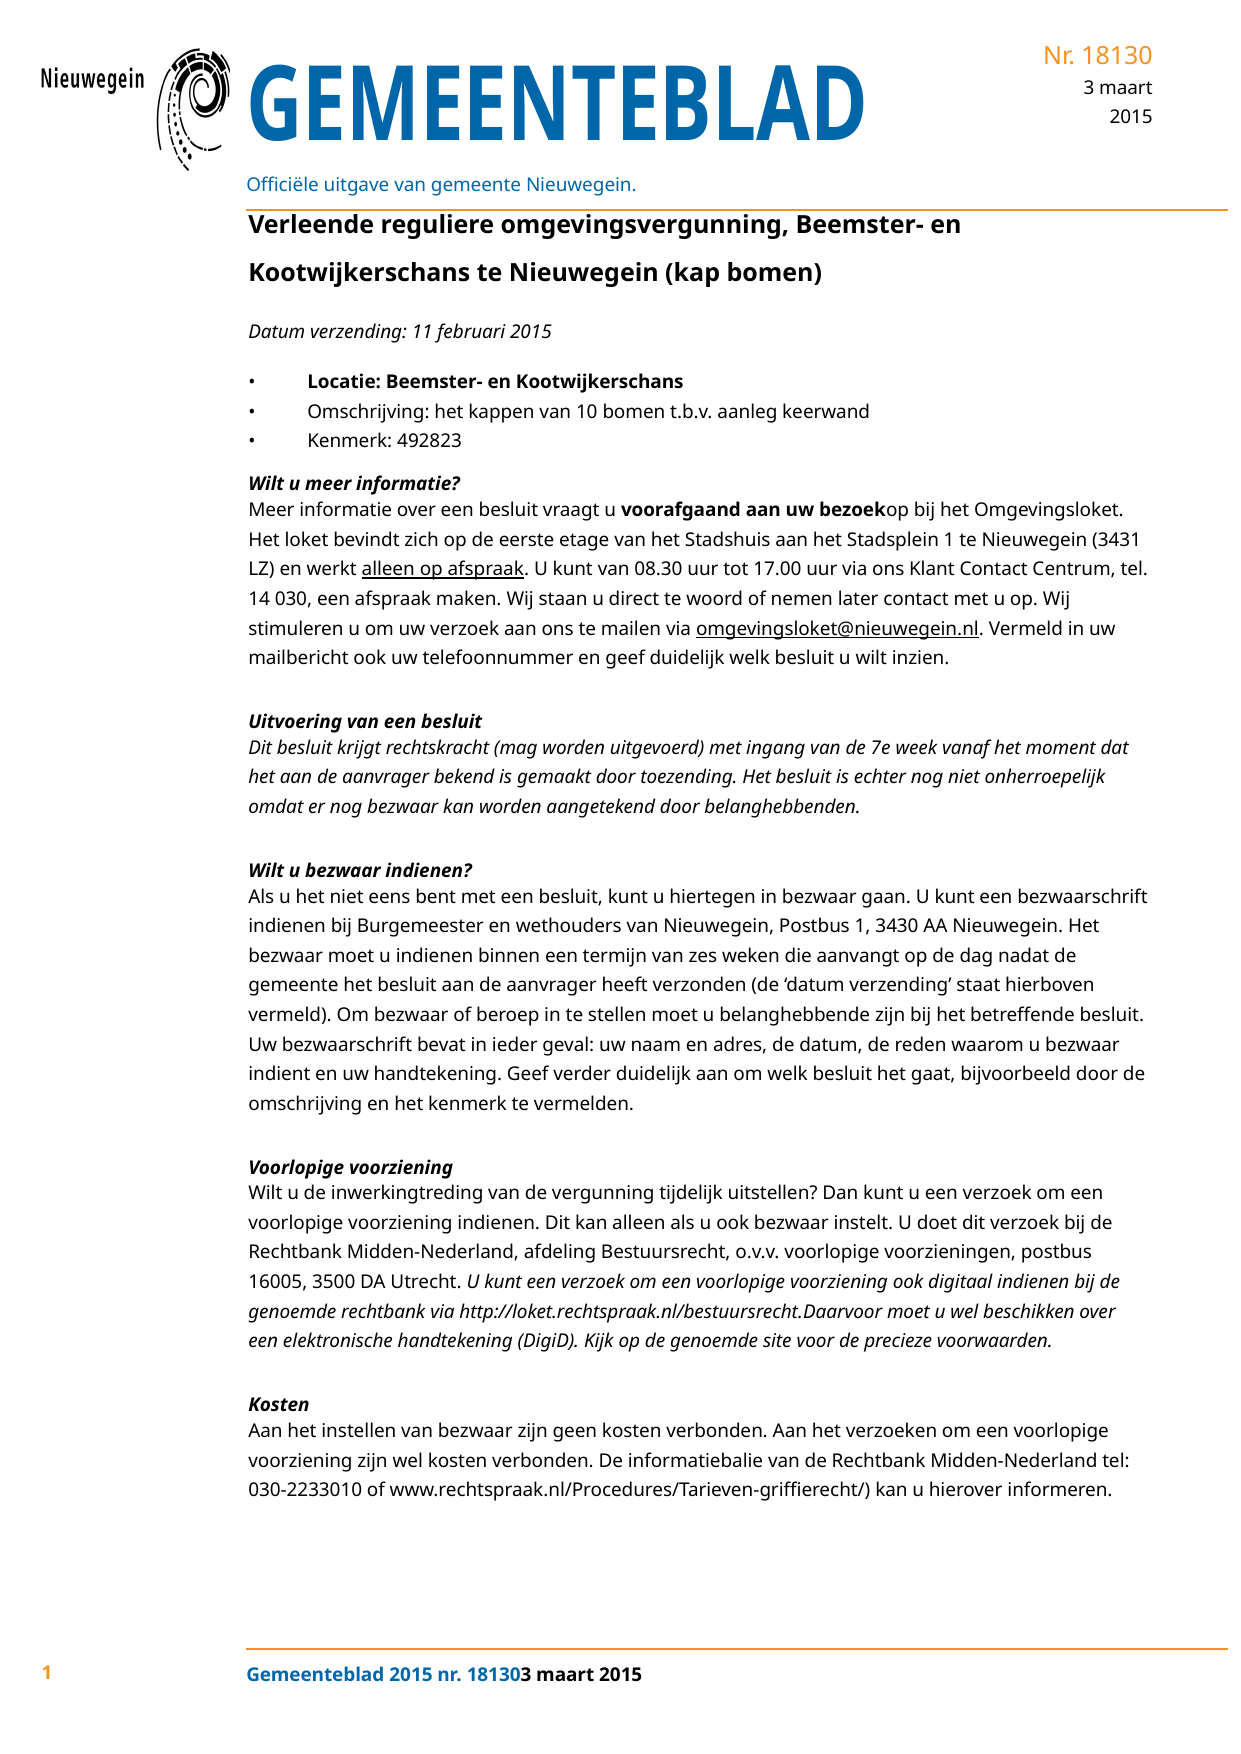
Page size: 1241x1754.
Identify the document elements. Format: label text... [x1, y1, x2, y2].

text Verleende reguliere omgevingsvergunning, Beemster- en Kootwijkerschans te Nieuwegein (kap bomen) [248, 211, 1152, 288]
text Wilt u bezwaar indienen? [248, 857, 1152, 883]
text Wilt u de inwerkingtreding van de vergunning tijdelijk uitstellen? Dan kunt u een verzoek om een voorlopige voorziening indienen. Dit kan alleen als u ook bezwaar instelt. U doet dit verzoek bij de Rechtbank Midden-Nederland, afdeling Bestuursrecht, o.v.v. voorlopige voorzieningen, postbus 16005, 3500 DA Utrecht. U kunt een verzoek om een voorlopige voorziening ook digitaal indienen bij de genoemde rechtbank via http://loket.rechtspraak.nl/bestuursrecht.Daarvoor moet u wel beschikken over een elektronische handtekening (DigiD). Kijk op de genoemde site voor de precieze voorwaarden. [248, 1179, 1152, 1353]
text Aan het instellen van bezwaar zijn geen kosten verbonden. Aan het verzoeken om een voorlopige voorziening zijn wel kosten verbonden. De informatiebalie van de Rechtbank Midden-Nederland tel: 030-2233010 of www.rechtspraak.nl/Procedures/Tarieven-griffierecht/) kan u hierover informeren. [248, 1417, 1152, 1502]
text Datum verzending: 11 februari 2015 [248, 318, 1152, 344]
picture [41, 47, 231, 172]
text Uitvoering van een besluit [248, 708, 1152, 734]
list Kenmerk: 492823 [248, 427, 1152, 453]
text Wilt u meer informatie? [248, 471, 1152, 496]
text Voorlopige voorziening [248, 1154, 1152, 1179]
list Locatie: Beemster- en Kootwijkerschans [248, 368, 1152, 394]
list Omschrijving: het kappen van 10 bomen t.b.v. aanleg keerwand [248, 398, 1152, 424]
text Dit besluit krijgt rechtskracht (mag worden uitgevoerd) met ingang van de 7e week vanaf het moment dat het aan de aanvrager bekend is gemaakt door toezending. Het besluit is echter nog niet onherroepelijk omdat er nog bezwaar kan worden aangetekend door belanghebbenden. [248, 734, 1152, 819]
text Als u het niet eens bent met een besluit, kunt u hiertegen in bezwaar gaan. U kunt een bezwaarschrift indienen bij Burgemeester en wethouders van Nieuwegein, Postbus 1, 3430 AA Nieuwegein. Het bezwaar moet u indienen binnen een termijn van zes weken die aanvangt op de dag nadat de gemeente het besluit aan de aanvrager heeft verzonden (de ‘datum verzending’ staat hierboven vermeld). Om bezwaar of beroep in te stellen moet u belanghebbende zijn bij het betreffende besluit. Uw bezwaarschrift bevat in ieder geval: uw naam en adres, de datum, de reden waarom u bezwaar indient en uw handtekening. Geef verder duidelijk aan om welk besluit het gaat, bijvoorbeeld door de omschrijving en het kenmerk te vermelden. [248, 883, 1152, 1116]
text Meer informatie over een besluit vraagt u voorafgaand aan uw bezoekop bij het Omgevingsloket. Het loket bevindt zich op de eerste etage van het Stadshuis aan het Stadsplein 1 te Nieuwegein (3431 LZ) en werkt alleen op afspraak. U kunt van 08.30 uur tot 17.00 uur via ons Klant Contact Centrum, tel. 14 030, een afspraak maken. Wij staan u direct te woord of nemen later contact met u op. Wij stimuleren u om uw verzoek aan ons te mailen via omgevingsloket@nieuwegein.nl. Vermeld in uw mailbericht ook uw telefoonnummer en geef duidelijk welk besluit u wilt inzien. [248, 496, 1152, 670]
text Kosten [248, 1391, 1152, 1417]
